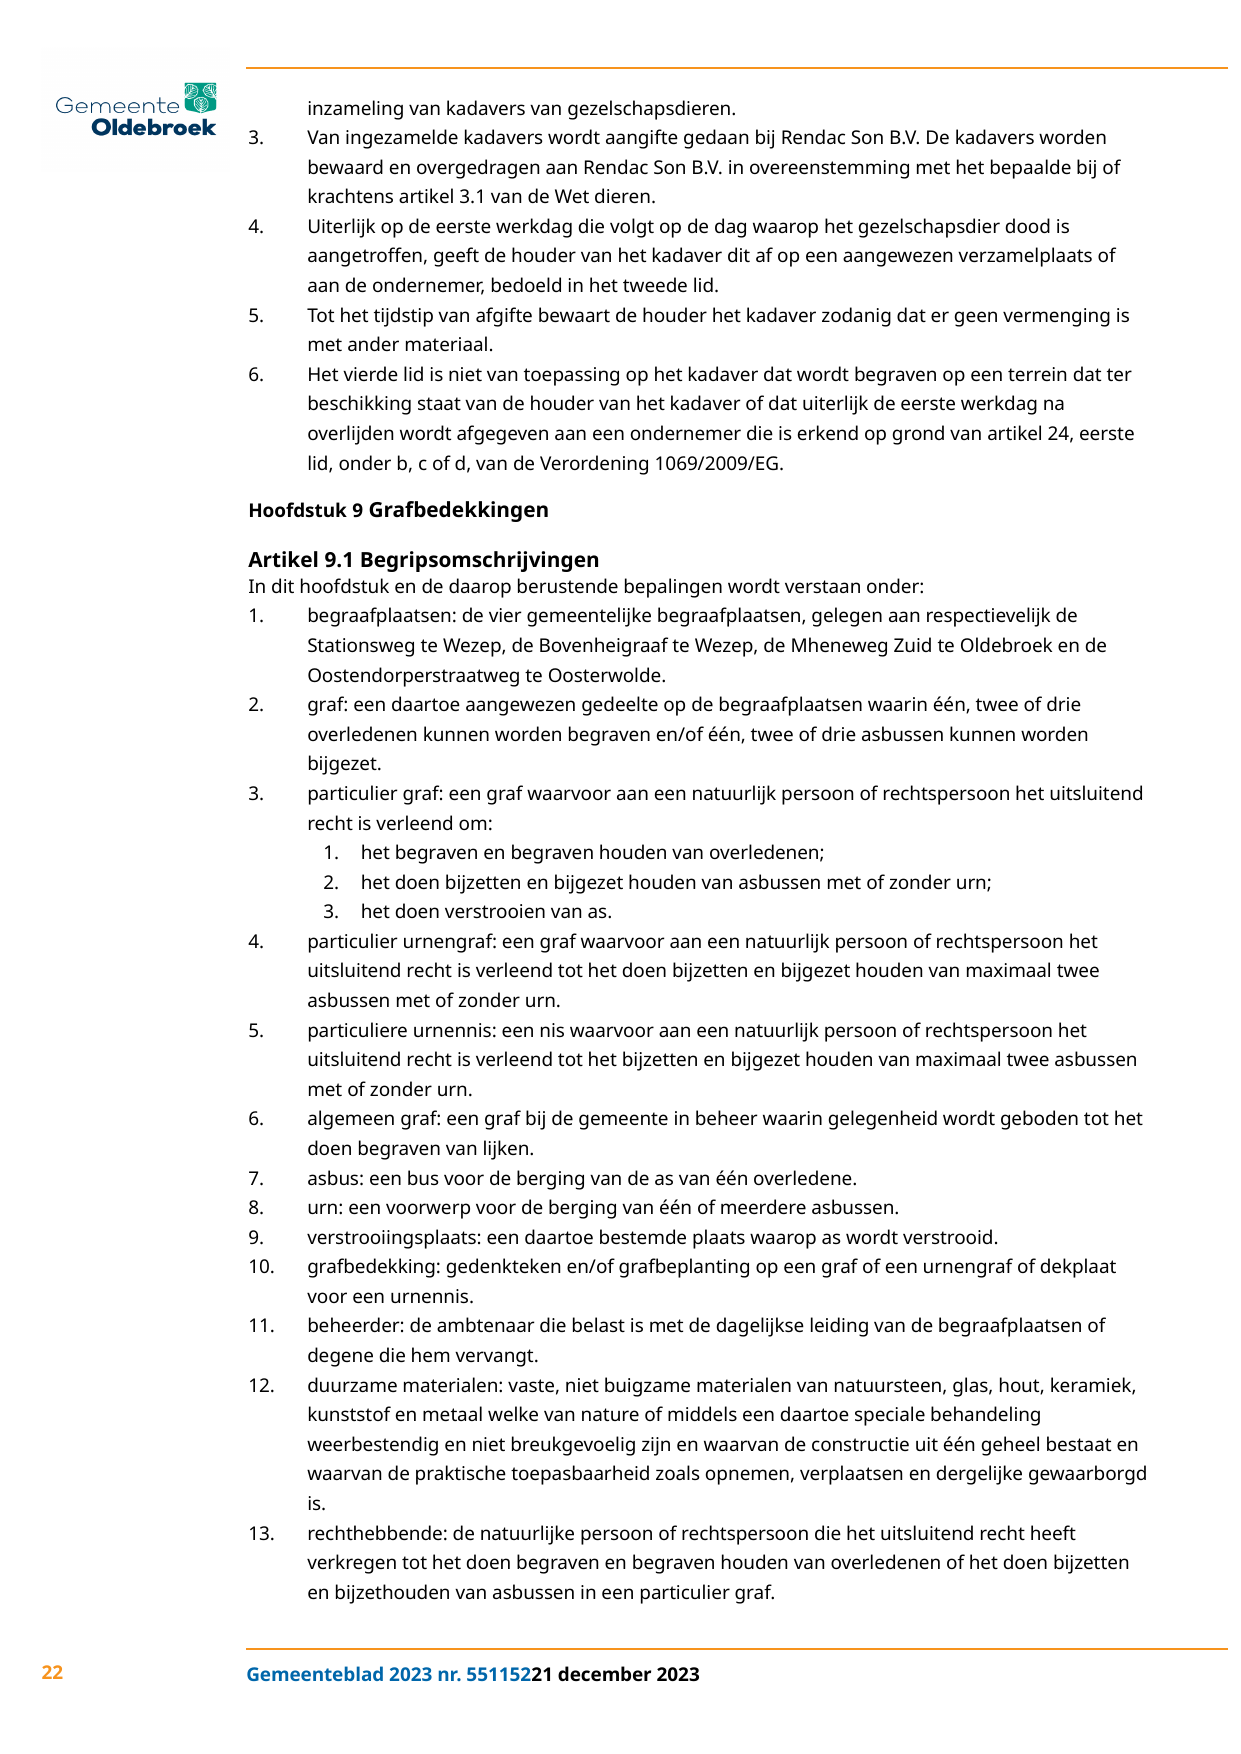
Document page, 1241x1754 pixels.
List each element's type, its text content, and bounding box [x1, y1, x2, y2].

list Uiterlijk op de eerste werkdag die volgt op de dag waarop het gezelschapsdier dood is aangetroffen, geeft de houder van het kadaver dit af op een aangewezen verzamelplaats of aan de ondernemer, bedoeld in het tweede lid. [248, 213, 1152, 298]
list particuliere urnennis: een nis waarvoor aan een natuurlijk persoon of rechtspersoon het uitsluitend recht is verleend tot het bijzetten en bijgezet houden van maximaal twee asbussen met of zonder urn. [248, 1017, 1152, 1102]
list het doen bijzetten en bijgezet houden van asbussen met of zonder urn; [323, 869, 1152, 895]
list inzameling van kadavers van gezelschapsdieren. [248, 95, 1152, 121]
list beheerder: de ambtenaar die belast is met de dagelijkse leiding van de begraafplaatsen of degene die hem vervangt. [248, 1313, 1152, 1368]
list particulier graf: een graf waarvoor aan een natuurlijk persoon of rechtspersoon het uitsluitend recht is verleend om: [248, 780, 1152, 836]
list duurzame materialen: vaste, niet buigzame materialen van natuursteen, glas, hout, keramiek, kunststof en metaal welke van nature of middels een daartoe speciale behandeling weerbestendig en niet breukgevoelig zijn en waarvan de constructie uit één geheel bestaat en waarvan de praktische toepasbaarheid zoals opnemen, verplaatsen en dergelijke gewaarborgd is. [248, 1372, 1152, 1516]
list begraafplaatsen: de vier gemeentelijke begraafplaatsen, gelegen aan respectievelijk de Stationsweg te Wezep, de Bovenheigraaf te Wezep, de Mheneweg Zuid te Oldebroek en de Oostendorperstraatweg te Oosterwolde. [248, 603, 1152, 688]
list rechthebbende: de natuurlijke persoon of rechtspersoon die het uitsluitend recht heeft verkregen tot het doen begraven en begraven houden van overledenen of het doen bijzetten en bijzethouden van asbussen in een particulier graf. [248, 1520, 1152, 1605]
list urn: een voorwerp voor de berging van één of meerdere asbussen. [248, 1194, 1152, 1220]
list particulier urnengraf: een graf waarvoor aan een natuurlijk persoon of rechtspersoon het uitsluitend recht is verleend tot het doen bijzetten en bijgezet houden van maximaal twee asbussen met of zonder urn. [248, 928, 1152, 1013]
text Artikel 9.1 Begripsomschrijvingen [248, 545, 1152, 573]
list verstrooiingsplaats: een daartoe bestemde plaats waarop as wordt verstrooid. [248, 1224, 1152, 1250]
text Hoofdstuk 9 Grafbedekkingen [248, 495, 1152, 524]
list het begraven en begraven houden van overledenen; [323, 839, 1152, 865]
list algemeen graf: een graf bij de gemeente in beheer waarin gelegenheid wordt geboden tot het doen begraven van lijken. [248, 1106, 1152, 1161]
list Van ingezamelde kadavers wordt aangifte gedaan bij Rendac Son B.V. De kadavers worden bewaard en overgedragen aan Rendac Son B.V. in overeenstemming met het bepaalde bij of krachtens artikel 3.1 van de Wet dieren. [248, 124, 1152, 209]
list grafbedekking: gedenkteken en/of grafbeplanting op een graf of een urnengraf of dekplaat voor een urnennis. [248, 1253, 1152, 1309]
text In dit hoofdstuk en de daarop berustende bepalingen wordt verstaan onder: [248, 573, 1152, 599]
list het doen verstrooien van as. [323, 898, 1152, 924]
list Tot het tijdstip van afgifte bewaart de houder het kadaver zodanig dat er geen vermenging is met ander materiaal. [248, 302, 1152, 357]
list asbus: een bus voor de berging van de as van één overledene. [248, 1165, 1152, 1191]
picture [41, 47, 231, 172]
list Het vierde lid is niet van toepassing op het kadaver dat wordt begraven op een terrein dat ter beschikking staat van de houder van het kadaver of dat uiterlijk de eerste werkdag na overlijden wordt afgegeven aan een ondernemer die is erkend op grond van artikel 24, eerste lid, onder b, c of d, van de Verordening 1069/2009/EG. [248, 361, 1152, 476]
list graf: een daartoe aangewezen gedeelte op de begraafplaatsen waarin één, twee of drie overledenen kunnen worden begraven en/of één, twee of drie asbussen kunnen worden bijgezet. [248, 691, 1152, 776]
